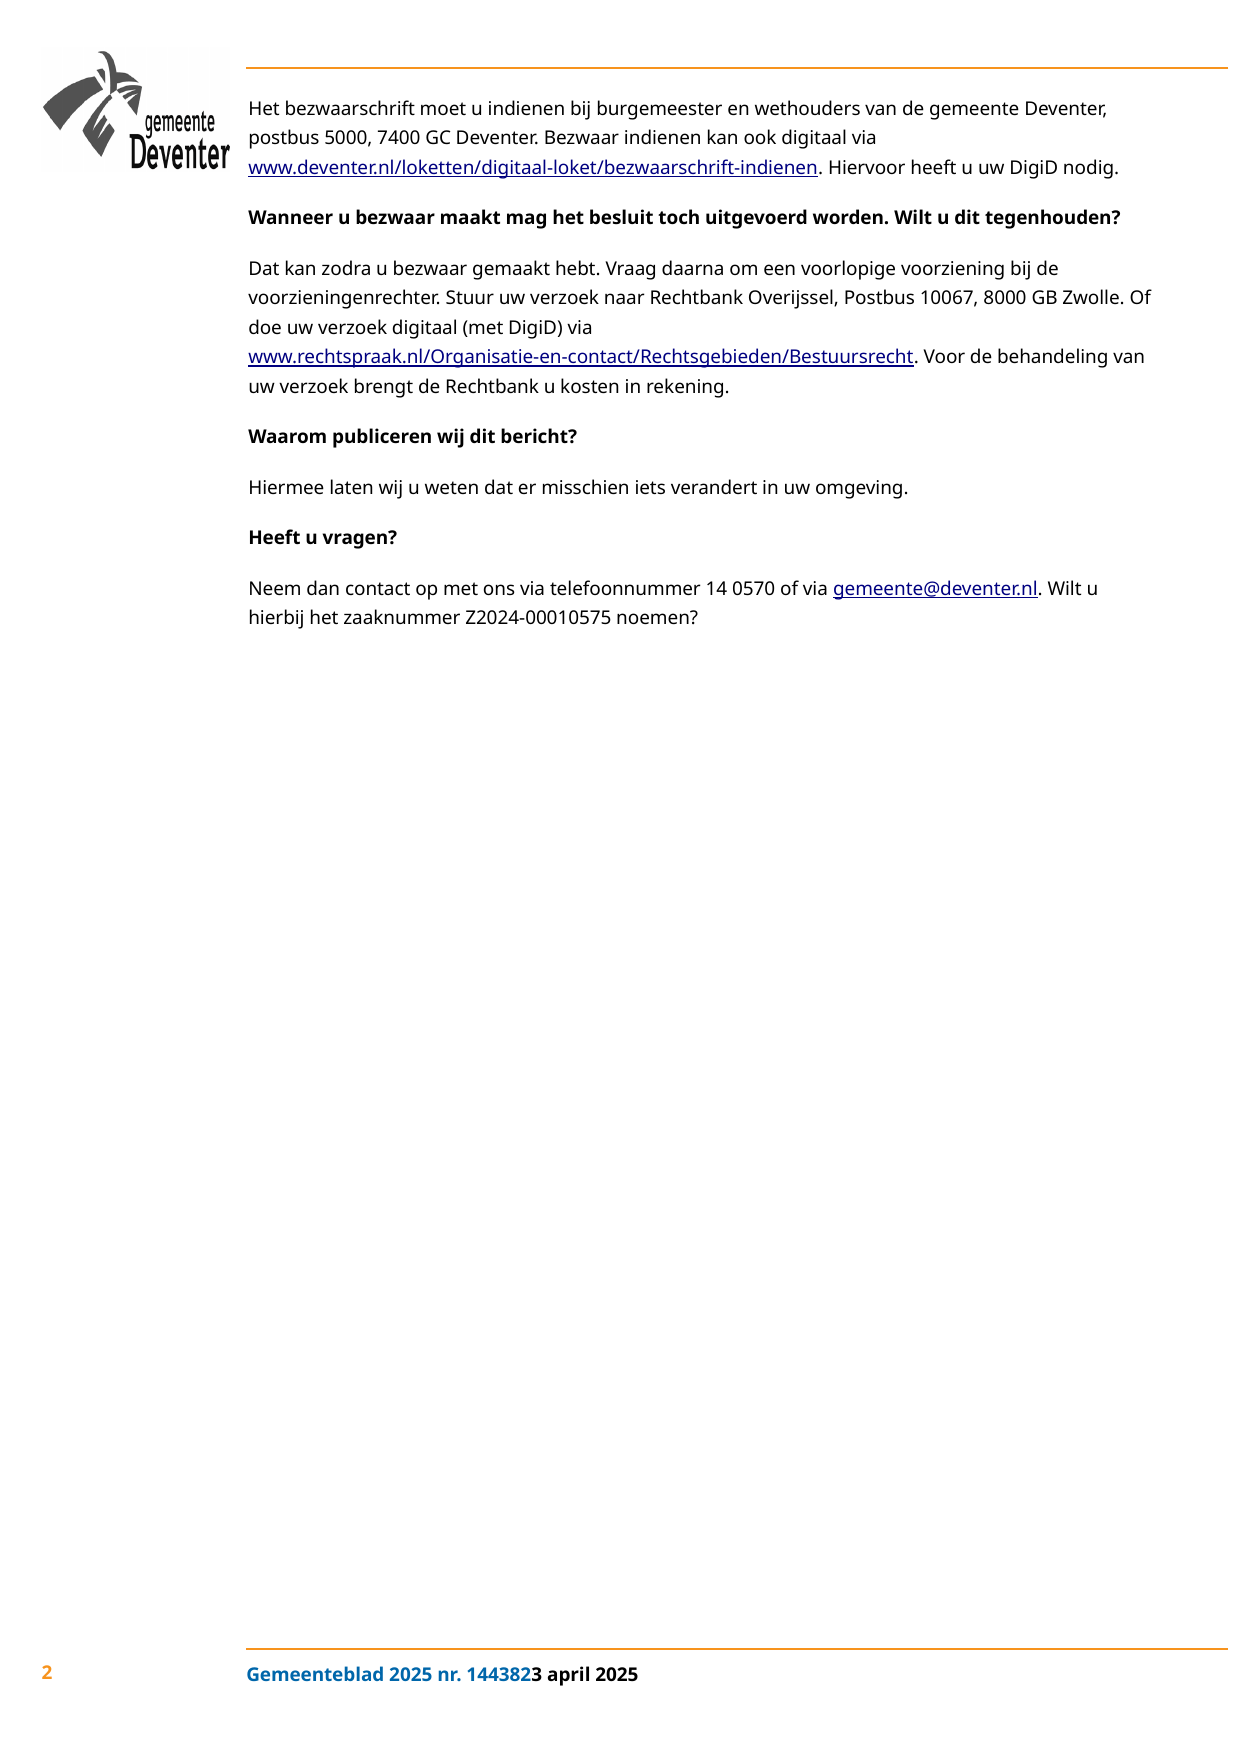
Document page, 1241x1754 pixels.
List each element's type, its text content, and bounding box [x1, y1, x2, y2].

text Dat kan zodra u bezwaar gemaakt hebt. Vraag daarna om een voorlopige voorziening bij de voorzieningenrechter. Stuur uw verzoek naar Rechtbank Overijssel, Postbus 10067, 8000 GB Zwolle. Of doe uw verzoek digitaal (met DigiD) via www.rechtspraak.nl/Organisatie-en-contact/Rechtsgebieden/Bestuursrecht. Voor de behandeling van uw verzoek brengt de Rechtbank u kosten in rekening. [248, 255, 1152, 399]
text Waarom publiceren wij dit bericht? [248, 423, 1152, 449]
picture [41, 47, 231, 172]
text Het bezwaarschrift moet u indienen bij burgemeester en wethouders van de gemeente Deventer, postbus 5000, 7400 GC Deventer. Bezwaar indienen kan ook digitaal via www.deventer.nl/loketten/digitaal-loket/bezwaarschrift-indienen. Hiervoor heeft u uw DigiD nodig. [248, 95, 1152, 180]
text Hiermee laten wij u weten dat er misschien iets verandert in uw omgeving. [248, 474, 1152, 500]
text Heeft u vragen? [248, 524, 1152, 550]
text Neem dan contact op met ons via telefoonnummer 14 0570 of via gemeente@deventer.nl. Wilt u hierbij het zaaknummer Z2024-00010575 noemen? [248, 575, 1152, 630]
text Wanneer u bezwaar maakt mag het besluit toch uitgevoerd worden. Wilt u dit tegenhouden? [248, 204, 1152, 230]
